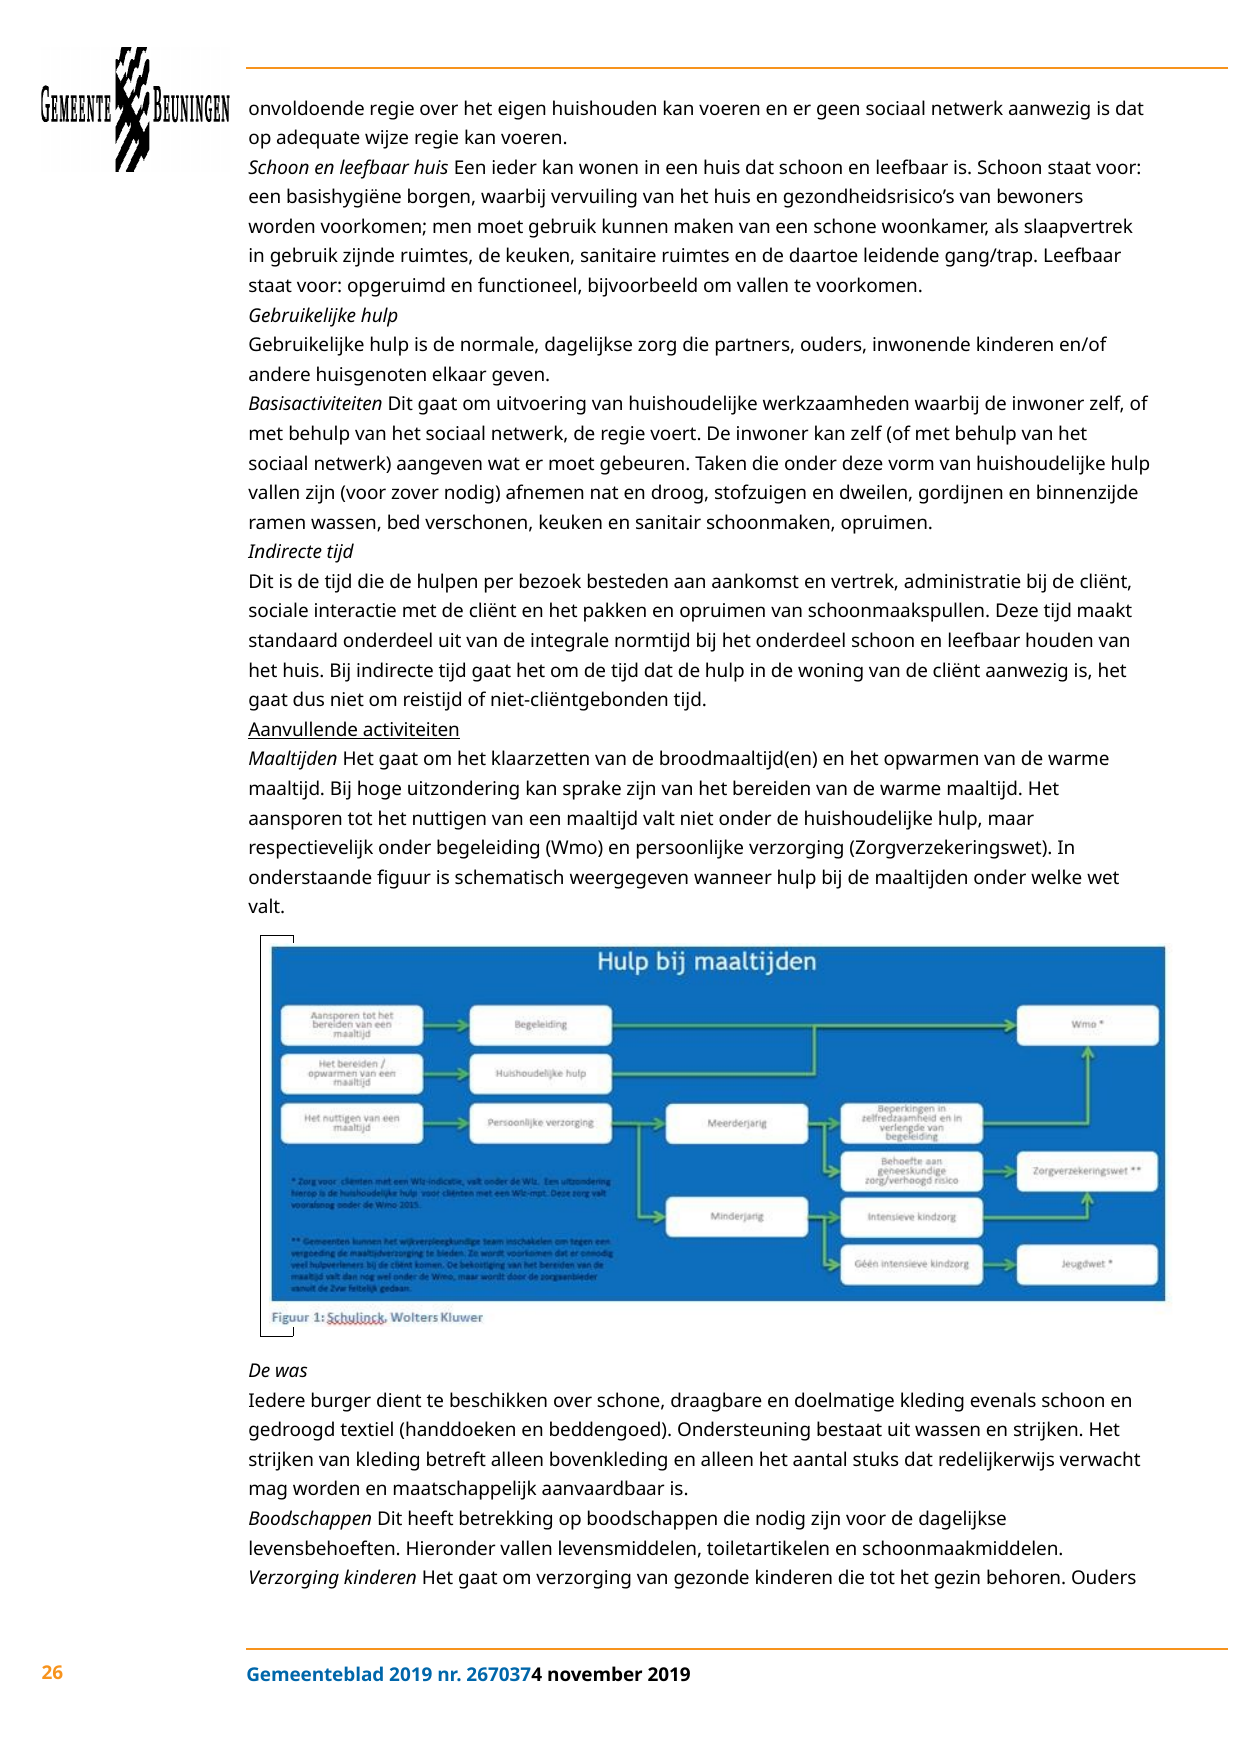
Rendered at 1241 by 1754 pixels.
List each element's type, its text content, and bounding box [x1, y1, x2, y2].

text Schoon en leefbaar huis Een ieder kan wonen in een huis dat schoon en leefbaar is. Schoon staat voor: een basishygiëne borgen, waarbij vervuiling van het huis en gezondheidsrisico’s van bewoners worden voorkomen; men moet gebruik kunnen maken van een schone woonkamer, als slaapvertrek in gebruik zijnde ruimtes, de keuken, sanitaire ruimtes en de daartoe leidende gang/trap. Leefbaar staat voor: opgeruimd en functioneel, bijvoorbeeld om vallen te voorkomen. [248, 154, 1152, 298]
text Aanvullende activiteiten [248, 716, 1152, 742]
text Iedere burger dient te beschikken over schone, draagbare en doelmatige kleding evenals schoon en gedroogd textiel (handdoeken en beddengoed). Ondersteuning bestaat uit wassen en strijken. Het strijken van kleding betreft alleen bovenkleding en alleen het aantal stuks dat redelijkerwijs verwacht mag worden en maatschappelijk aanvaardbaar is. [248, 1387, 1152, 1501]
text Boodschappen Dit heeft betrekking op boodschappen die nodig zijn voor de dagelijkse levensbehoeften. Hieronder vallen levensmiddelen, toiletartikelen en schoonmaakmiddelen. [248, 1505, 1152, 1561]
text Gebruikelijke hulp is de normale, dagelijkse zorg die partners, ouders, inwonende kinderen en/of andere huisgenoten elkaar geven. [248, 331, 1152, 387]
text De was [248, 1357, 1152, 1383]
text Maaltijden Het gaat om het klaarzetten van de broodmaaltijd(en) en het opwarmen van de warme maaltijd. Bij hoge uitzondering kan sprake zijn van het bereiden van de warme maaltijd. Het aansporen tot het nuttigen van een maaltijd valt niet onder de huishoudelijke hulp, maar respectievelijk onder begeleiding (Wmo) en persoonlijke verzorging (Zorgverzekeringswet). In onderstaande figuur is schematisch weergegeven wanneer hulp bij de maaltijden onder welke wet valt. [248, 746, 1152, 919]
picture [41, 47, 231, 172]
text Verzorging kinderen Het gaat om verzorging van gezonde kinderen die tot het gezin behoren. Ouders [248, 1564, 1152, 1590]
text Basisactiviteiten Dit gaat om uitvoering van huishoudelijke werkzaamheden waarbij de inwoner zelf, of met behulp van het sociaal netwerk, de regie voert. De inwoner kan zelf (of met behulp van het sociaal netwerk) aangeven wat er moet gebeuren. Taken die onder deze vorm van huishoudelijke hulp vallen zijn (voor zover nodig) afnemen nat en droog, stofzuigen en dweilen, gordijnen en binnenzijde ramen wassen, bed verschonen, keuken en sanitair schoonmaken, opruimen. [248, 391, 1152, 535]
text Gebruikelijke hulp [248, 302, 1152, 328]
text onvoldoende regie over het eigen huishouden kan voeren en er geen sociaal netwerk aanwezig is dat op adequate wijze regie kan voeren. [248, 95, 1152, 150]
text Dit is de tijd die de hulpen per bezoek besteden aan aankomst en vertrek, administratie bij de cliënt, sociale interactie met de cliënt en het pakken en opruimen van schoonmaakspullen. Deze tijd maakt standaard onderdeel uit van de integrale normtijd bij het onderdeel schoon en leefbaar houden van het huis. Bij indirecte tijd gaat het om de tijd dat de hulp in de woning van de cliënt aanwezig is, het gaat dus niet om reistijd of niet-cliëntgebonden tijd. [248, 568, 1152, 712]
picture [268, 943, 1173, 1327]
text Indirecte tijd [248, 538, 1152, 564]
